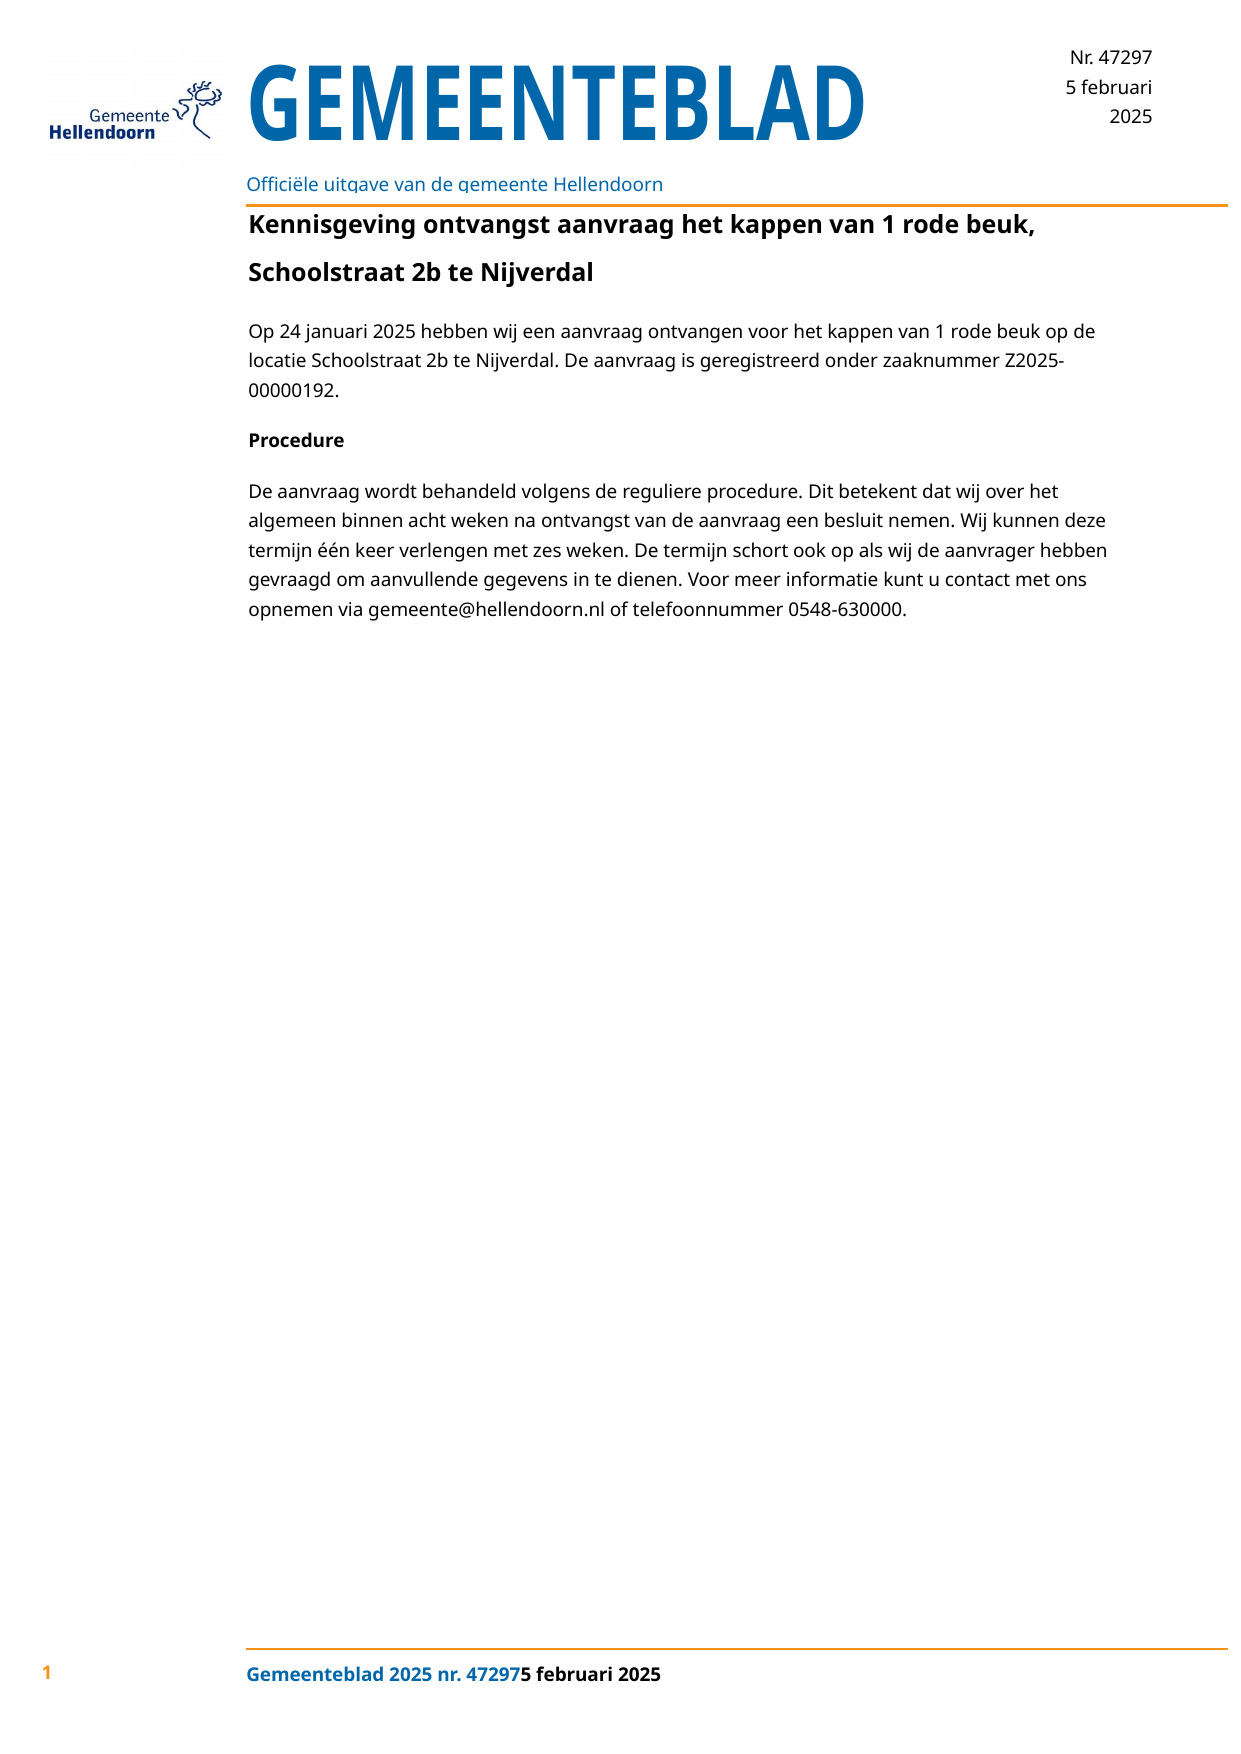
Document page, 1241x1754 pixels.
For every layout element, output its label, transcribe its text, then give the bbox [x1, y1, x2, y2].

text Procedure [248, 427, 1152, 453]
text Kennisgeving ontvangst aanvraag het kappen van 1 rode beuk, Schoolstraat 2b te Nijverdal [248, 207, 1152, 288]
text De aanvraag wordt behandeld volgens de reguliere procedure. Dit betekent dat wij over het algemeen binnen acht weken na ontvangst van de aanvraag een besluit nemen. Wij kunnen deze termijn één keer verlengen met zes weken. De termijn schort ook op als wij de aanvrager hebben gevraagd om aanvullende gegevens in te dienen. Voor meer informatie kunt u contact met ons opnemen via gemeente@hellendoorn.nl of telefoonnummer 0548-630000. [248, 478, 1152, 622]
picture [41, 47, 231, 172]
text Op 24 januari 2025 hebben wij een aanvraag ontvangen voor het kappen van 1 rode beuk op de locatie Schoolstraat 2b te Nijverdal. De aanvraag is geregistreerd onder zaaknummer Z2025-00000192. [248, 318, 1152, 403]
